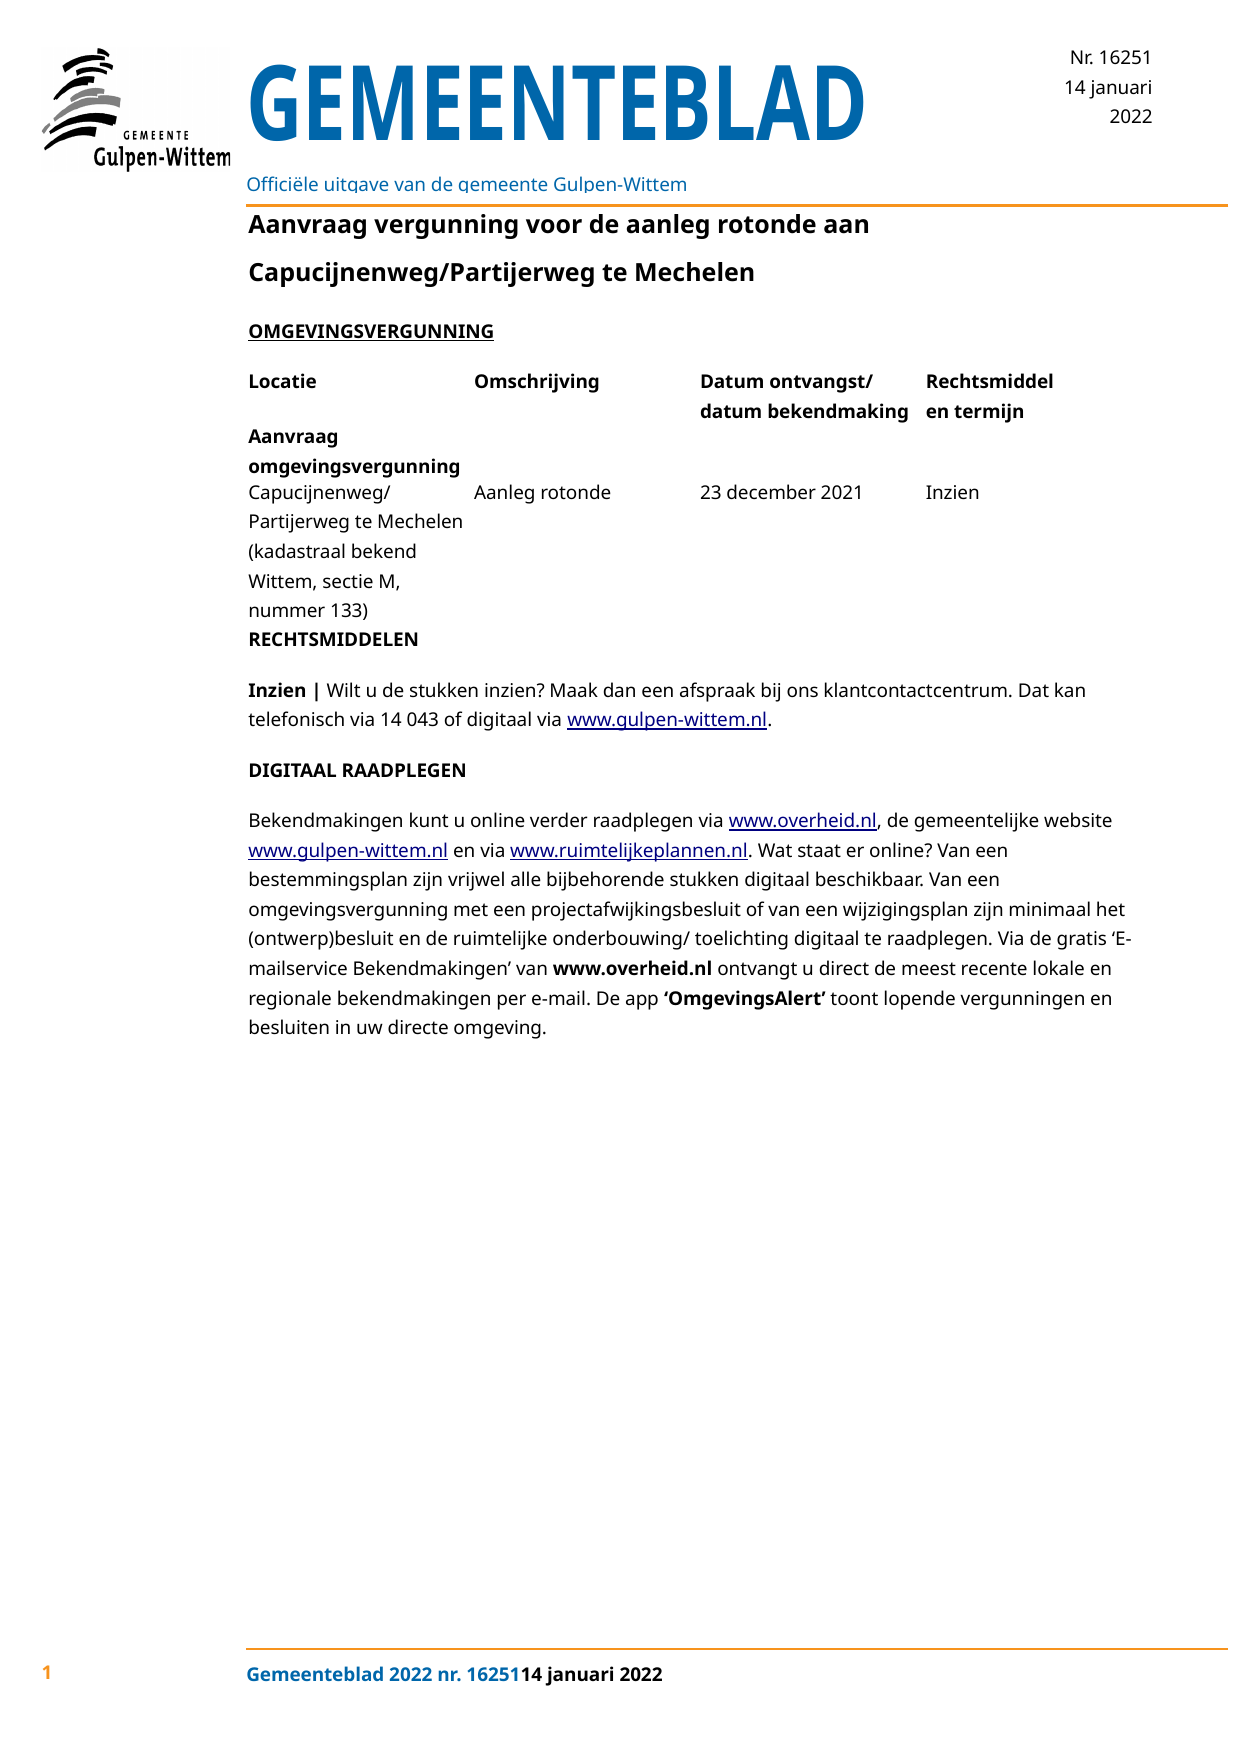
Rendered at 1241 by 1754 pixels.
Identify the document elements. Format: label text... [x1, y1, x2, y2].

table_cell Capucijnenweg/Partijerweg te Mechelen (kadastraal bekend Wittem, sectie M, nummer 133) [248, 479, 474, 623]
text DIGITAAL RAADPLEGEN [248, 757, 1152, 782]
table_cell Aanleg rotonde [474, 479, 700, 623]
text Inzien | Wilt u de stukken inzien? Maak dan een afspraak bij ons klantcontactcentrum. Dat kan telefonisch via 14 043 of digitaal via www.gulpen-wittem.nl. [248, 677, 1152, 732]
table_header Datum ontvangst/ datum bekendmaking [700, 369, 926, 424]
text RECHTSMIDDELEN [248, 626, 1152, 652]
table_header Omschrijving [474, 369, 700, 424]
table_cell [474, 424, 700, 479]
table_cell Aanvraag omgevingsvergunning [248, 424, 474, 479]
text OMGEVINGSVERGUNNING [248, 318, 1152, 344]
table_header Rechtsmiddel en termijn [926, 369, 1152, 424]
table_cell Inzien [926, 479, 1152, 623]
table_header Locatie [248, 369, 474, 424]
text Bekendmakingen kunt u online verder raadplegen via www.overheid.nl, de gemeentelijke website www.gulpen-wittem.nl en via www.ruimtelijkeplannen.nl. Wat staat er online? Van een bestemmingsplan zijn vrijwel alle bijbehorende stukken digitaal beschikbaar. Van een omgevingsvergunning met een projectafwijkingsbesluit of van een wijzigingsplan zijn minimaal het (ontwerp)besluit en de ruimtelijke onderbouwing/ toelichting digitaal te raadplegen. Via de gratis ‘E-mailservice Bekendmakingen’ van www.overheid.nl ontvangt u direct de meest recente lokale en regionale bekendmakingen per e-mail. De app ‘OmgevingsAlert’ toont lopende vergunningen en besluiten in uw directe omgeving. [248, 807, 1152, 1040]
table_cell [926, 424, 1152, 479]
picture [41, 47, 231, 172]
table_cell [700, 424, 926, 479]
text Aanvraag vergunning voor de aanleg rotonde aan Capucijnenweg/Partijerweg te Mechelen [248, 207, 1152, 288]
table_cell 23 december 2021 [700, 479, 926, 623]
